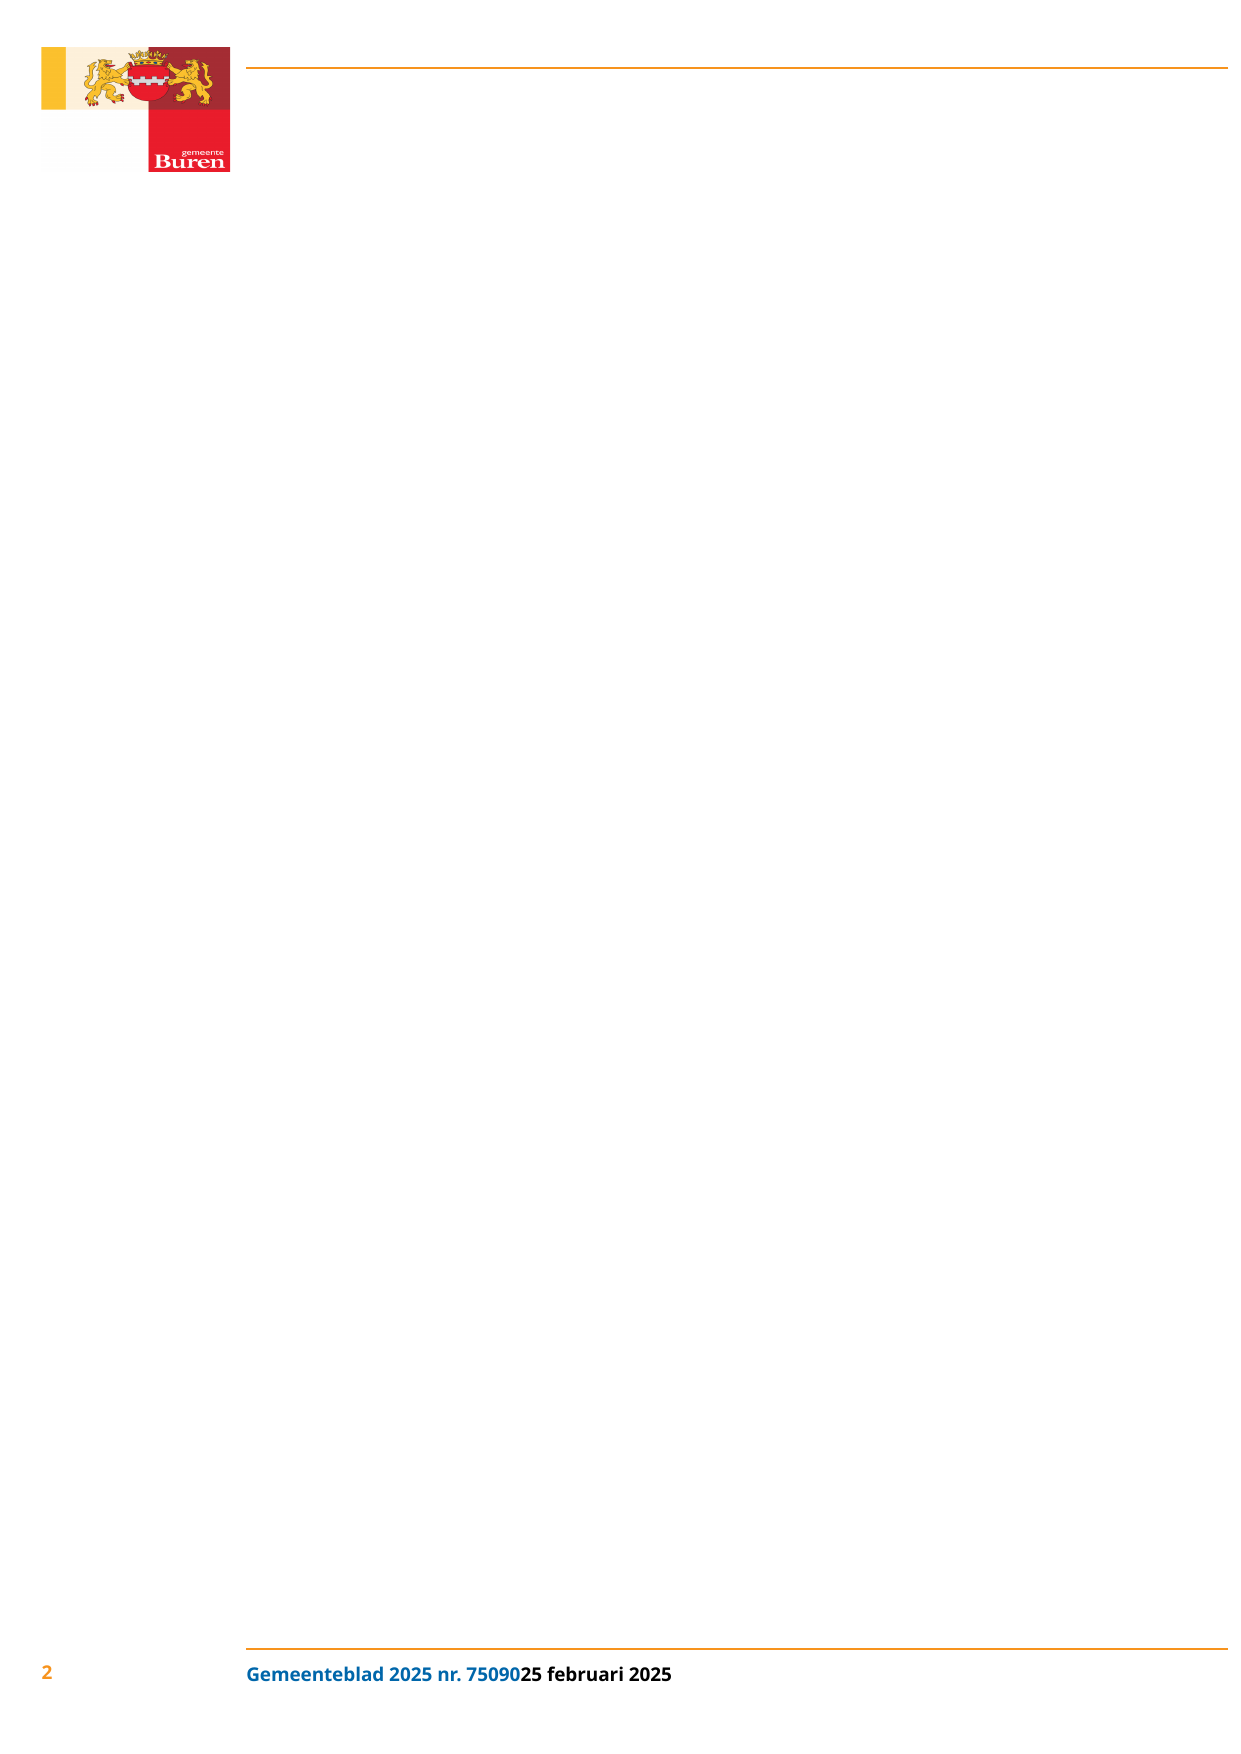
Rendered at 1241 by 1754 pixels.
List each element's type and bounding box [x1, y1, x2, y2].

picture [41, 47, 231, 172]
